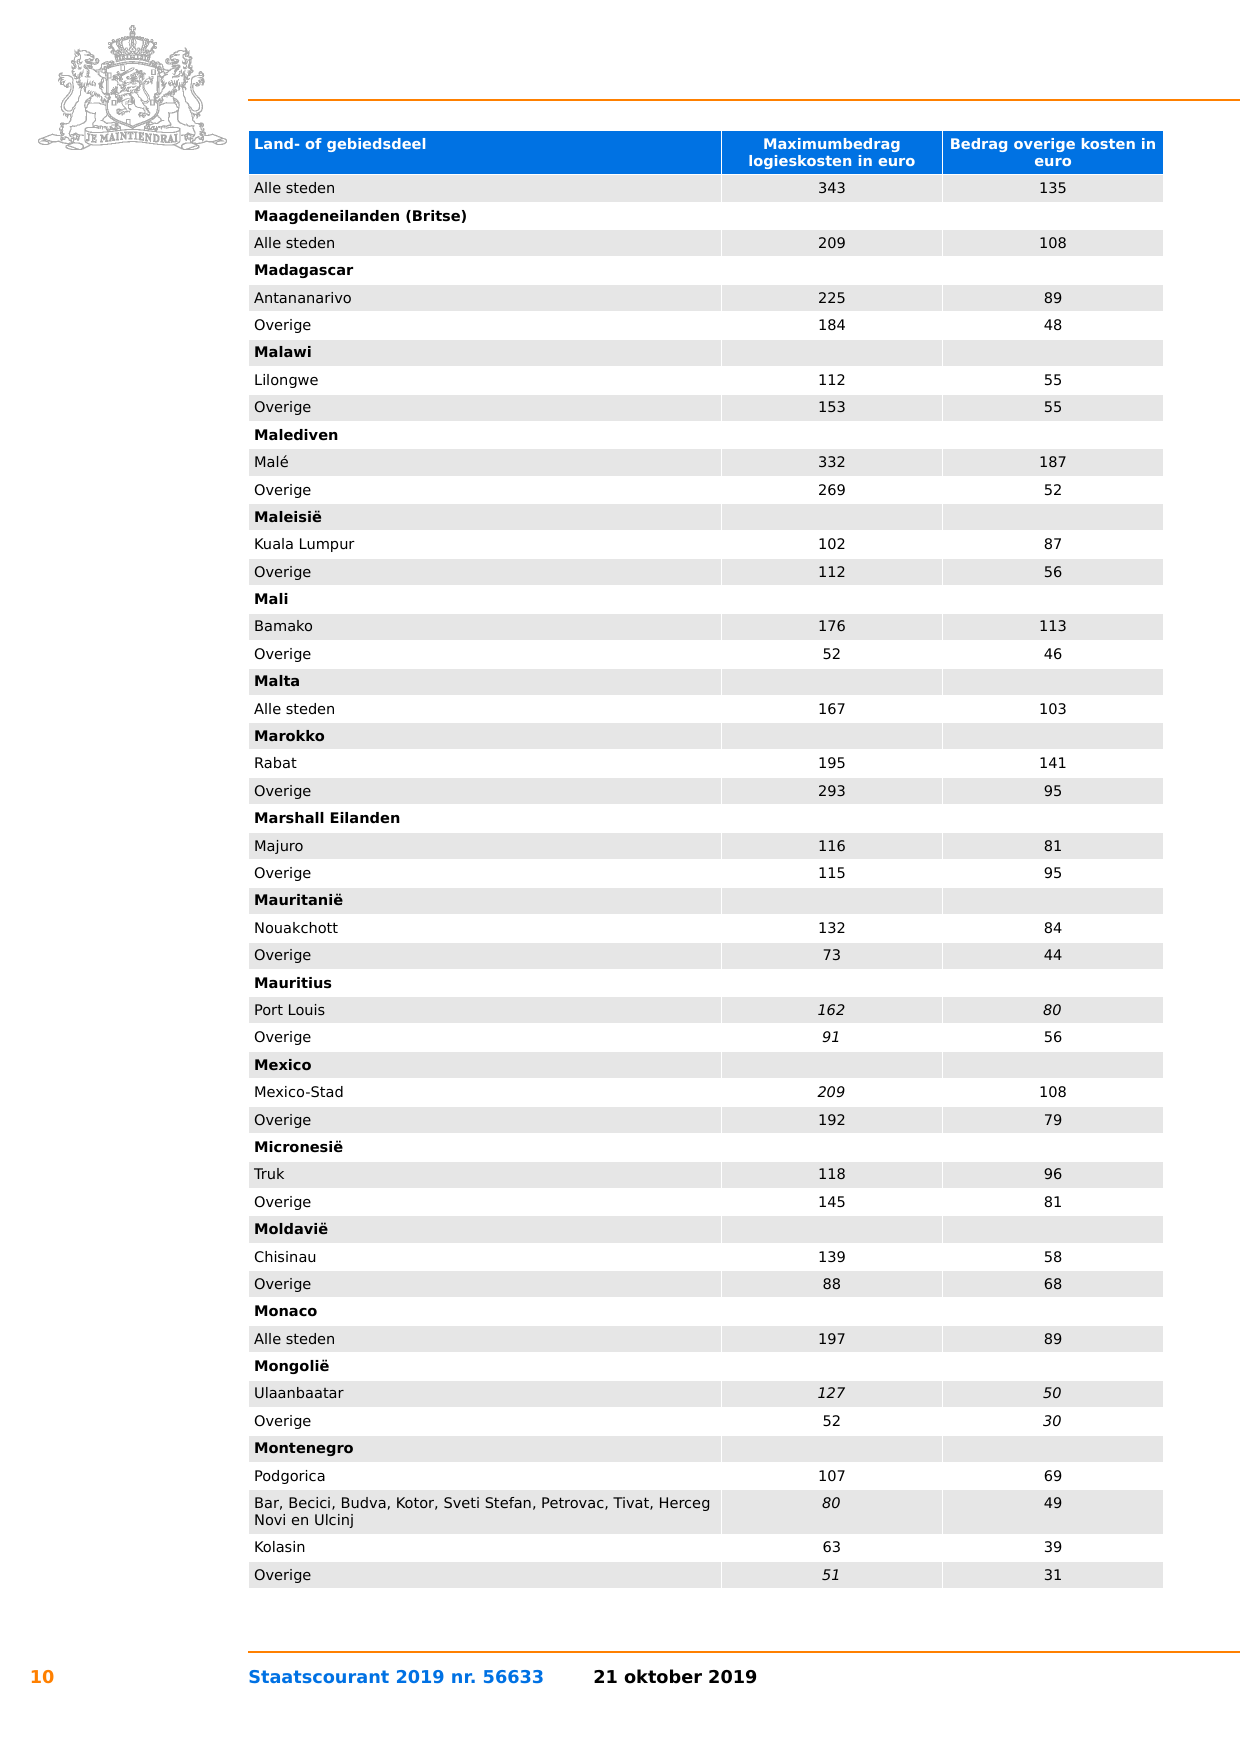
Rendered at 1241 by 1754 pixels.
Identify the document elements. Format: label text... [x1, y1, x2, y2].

table_cell [722, 1353, 942, 1380]
table_cell Moldavië [249, 1216, 721, 1243]
table_cell [943, 1353, 1163, 1380]
table_cell Overige [249, 477, 721, 503]
table_cell 73 [722, 943, 942, 969]
table_cell Mexico-Stad [249, 1079, 721, 1106]
table_cell 225 [722, 285, 942, 311]
table_cell 108 [943, 1079, 1163, 1106]
table_cell 31 [943, 1562, 1163, 1588]
table_cell Antananarivo [249, 285, 721, 311]
table_cell 141 [943, 751, 1163, 777]
table_cell Alle steden [249, 1326, 721, 1352]
table_cell [943, 669, 1163, 695]
table_cell Malawi [249, 340, 721, 366]
table_cell 91 [722, 1025, 942, 1051]
table_cell 112 [722, 367, 942, 393]
table_cell [943, 422, 1163, 448]
table_cell 80 [722, 1490, 942, 1534]
table_cell 197 [722, 1326, 942, 1352]
table_cell Overige [249, 778, 721, 804]
table_cell 51 [722, 1562, 942, 1588]
table_cell 79 [943, 1107, 1163, 1133]
table_cell [722, 805, 942, 832]
table_cell Mongolië [249, 1353, 721, 1380]
table_cell [722, 203, 942, 229]
table_cell 63 [722, 1535, 942, 1561]
table_cell 209 [722, 1079, 942, 1106]
table_cell 95 [943, 860, 1163, 887]
table_cell 269 [722, 477, 942, 503]
table_cell 68 [943, 1271, 1163, 1297]
table_cell 46 [943, 641, 1163, 667]
table_cell 127 [722, 1381, 942, 1407]
table_cell [943, 805, 1163, 832]
table_cell 81 [943, 1189, 1163, 1215]
table_cell 343 [722, 175, 942, 202]
table_cell 195 [722, 751, 942, 777]
table_cell Overige [249, 860, 721, 887]
table_cell 44 [943, 943, 1163, 969]
table_cell Kuala Lumpur [249, 531, 721, 558]
table_cell 81 [943, 833, 1163, 859]
table_cell Overige [249, 1271, 721, 1297]
table_cell [722, 888, 942, 914]
table_cell 107 [722, 1463, 942, 1489]
table_cell Lilongwe [249, 367, 721, 393]
table_cell Monaco [249, 1299, 721, 1325]
table_cell [722, 258, 942, 284]
table_cell Mauritius [249, 970, 721, 996]
table_cell [722, 970, 942, 996]
table_cell Port Louis [249, 997, 721, 1023]
table_cell 162 [722, 997, 942, 1023]
table_cell 176 [722, 614, 942, 640]
table_cell Mexico [249, 1052, 721, 1078]
table_cell 49 [943, 1490, 1163, 1534]
table_cell 88 [722, 1271, 942, 1297]
table_cell [943, 1052, 1163, 1078]
table_cell 192 [722, 1107, 942, 1133]
table_cell Truk [249, 1162, 721, 1188]
table_cell Overige [249, 641, 721, 667]
table_cell 184 [722, 312, 942, 339]
table_cell [943, 340, 1163, 366]
table_cell Overige [249, 943, 721, 969]
table_header Land- of gebiedsdeel [249, 131, 721, 174]
table_cell Alle steden [249, 696, 721, 722]
table_cell 89 [943, 285, 1163, 311]
table_cell 139 [722, 1244, 942, 1270]
table_cell 48 [943, 312, 1163, 339]
table_cell 116 [722, 833, 942, 859]
table_cell [722, 1436, 942, 1462]
table_cell 58 [943, 1244, 1163, 1270]
table_cell Ulaanbaatar [249, 1381, 721, 1407]
table_cell 52 [943, 477, 1163, 503]
table_cell [943, 1299, 1163, 1325]
table_cell [943, 888, 1163, 914]
table_cell [943, 1216, 1163, 1243]
table_cell [943, 970, 1163, 996]
table_cell [722, 586, 942, 613]
table_cell Alle steden [249, 175, 721, 202]
table_cell [943, 586, 1163, 613]
table_cell [943, 203, 1163, 229]
table_cell Overige [249, 1107, 721, 1133]
table_cell Malediven [249, 422, 721, 448]
table_cell [722, 1052, 942, 1078]
table_header Bedrag overige kosten in euro [943, 131, 1163, 174]
table_cell Marshall Eilanden [249, 805, 721, 832]
table_cell Micronesië [249, 1134, 721, 1161]
table_cell [943, 723, 1163, 749]
table_cell 50 [943, 1381, 1163, 1407]
table_cell 132 [722, 915, 942, 941]
table_cell Overige [249, 559, 721, 585]
table_cell [722, 422, 942, 448]
table_cell 56 [943, 1025, 1163, 1051]
table_cell Bar, Becici, Budva, Kotor, Sveti Stefan, Petrovac, Tivat, Herceg Novi en Ulcinj [249, 1490, 721, 1534]
table_cell 112 [722, 559, 942, 585]
table_cell Maagdeneilanden (Britse) [249, 203, 721, 229]
table_cell Overige [249, 1562, 721, 1588]
table_cell Kolasin [249, 1535, 721, 1561]
table_cell 135 [943, 175, 1163, 202]
table_cell 39 [943, 1535, 1163, 1561]
table_cell Mauritanië [249, 888, 721, 914]
table_cell Podgorica [249, 1463, 721, 1489]
table_header Maximumbedrag logieskosten in euro [722, 131, 942, 174]
table_cell 145 [722, 1189, 942, 1215]
table_cell Bamako [249, 614, 721, 640]
table_cell Rabat [249, 751, 721, 777]
table_cell 87 [943, 531, 1163, 558]
table_cell [943, 258, 1163, 284]
table_cell Maleisië [249, 504, 721, 530]
table_cell 95 [943, 778, 1163, 804]
table_cell 96 [943, 1162, 1163, 1188]
table_cell [943, 1134, 1163, 1161]
table_cell Marokko [249, 723, 721, 749]
table_cell Alle steden [249, 230, 721, 256]
table_cell [722, 1299, 942, 1325]
table_cell Overige [249, 1025, 721, 1051]
table_cell Majuro [249, 833, 721, 859]
table_cell 103 [943, 696, 1163, 722]
table_cell 167 [722, 696, 942, 722]
table_cell [722, 723, 942, 749]
table_cell [722, 504, 942, 530]
table_cell 55 [943, 367, 1163, 393]
table_cell [722, 669, 942, 695]
table_cell 56 [943, 559, 1163, 585]
table_cell 332 [722, 449, 942, 476]
table_cell Overige [249, 395, 721, 421]
table_cell 52 [722, 1408, 942, 1434]
table_cell Malta [249, 669, 721, 695]
table_cell 118 [722, 1162, 942, 1188]
table_cell 115 [722, 860, 942, 887]
table_cell [943, 504, 1163, 530]
table_cell Madagascar [249, 258, 721, 284]
table_cell 209 [722, 230, 942, 256]
table_cell 30 [943, 1408, 1163, 1434]
table_cell Overige [249, 312, 721, 339]
table_cell 52 [722, 641, 942, 667]
table_cell Overige [249, 1189, 721, 1215]
table_cell Nouakchott [249, 915, 721, 941]
table_cell [722, 1216, 942, 1243]
table_cell [943, 1436, 1163, 1462]
table_cell [722, 1134, 942, 1161]
table_cell Mali [249, 586, 721, 613]
table_cell Malé [249, 449, 721, 476]
table_cell 80 [943, 997, 1163, 1023]
table_cell Chisinau [249, 1244, 721, 1270]
table_cell 108 [943, 230, 1163, 256]
table_cell 69 [943, 1463, 1163, 1489]
table_cell 89 [943, 1326, 1163, 1352]
picture [38, 25, 227, 150]
table_cell [722, 340, 942, 366]
table_cell 102 [722, 531, 942, 558]
table_cell 55 [943, 395, 1163, 421]
table_cell 153 [722, 395, 942, 421]
table_cell 84 [943, 915, 1163, 941]
table_cell Montenegro [249, 1436, 721, 1462]
table_cell 113 [943, 614, 1163, 640]
table_cell Overige [249, 1408, 721, 1434]
table_cell 187 [943, 449, 1163, 476]
table_cell 293 [722, 778, 942, 804]
